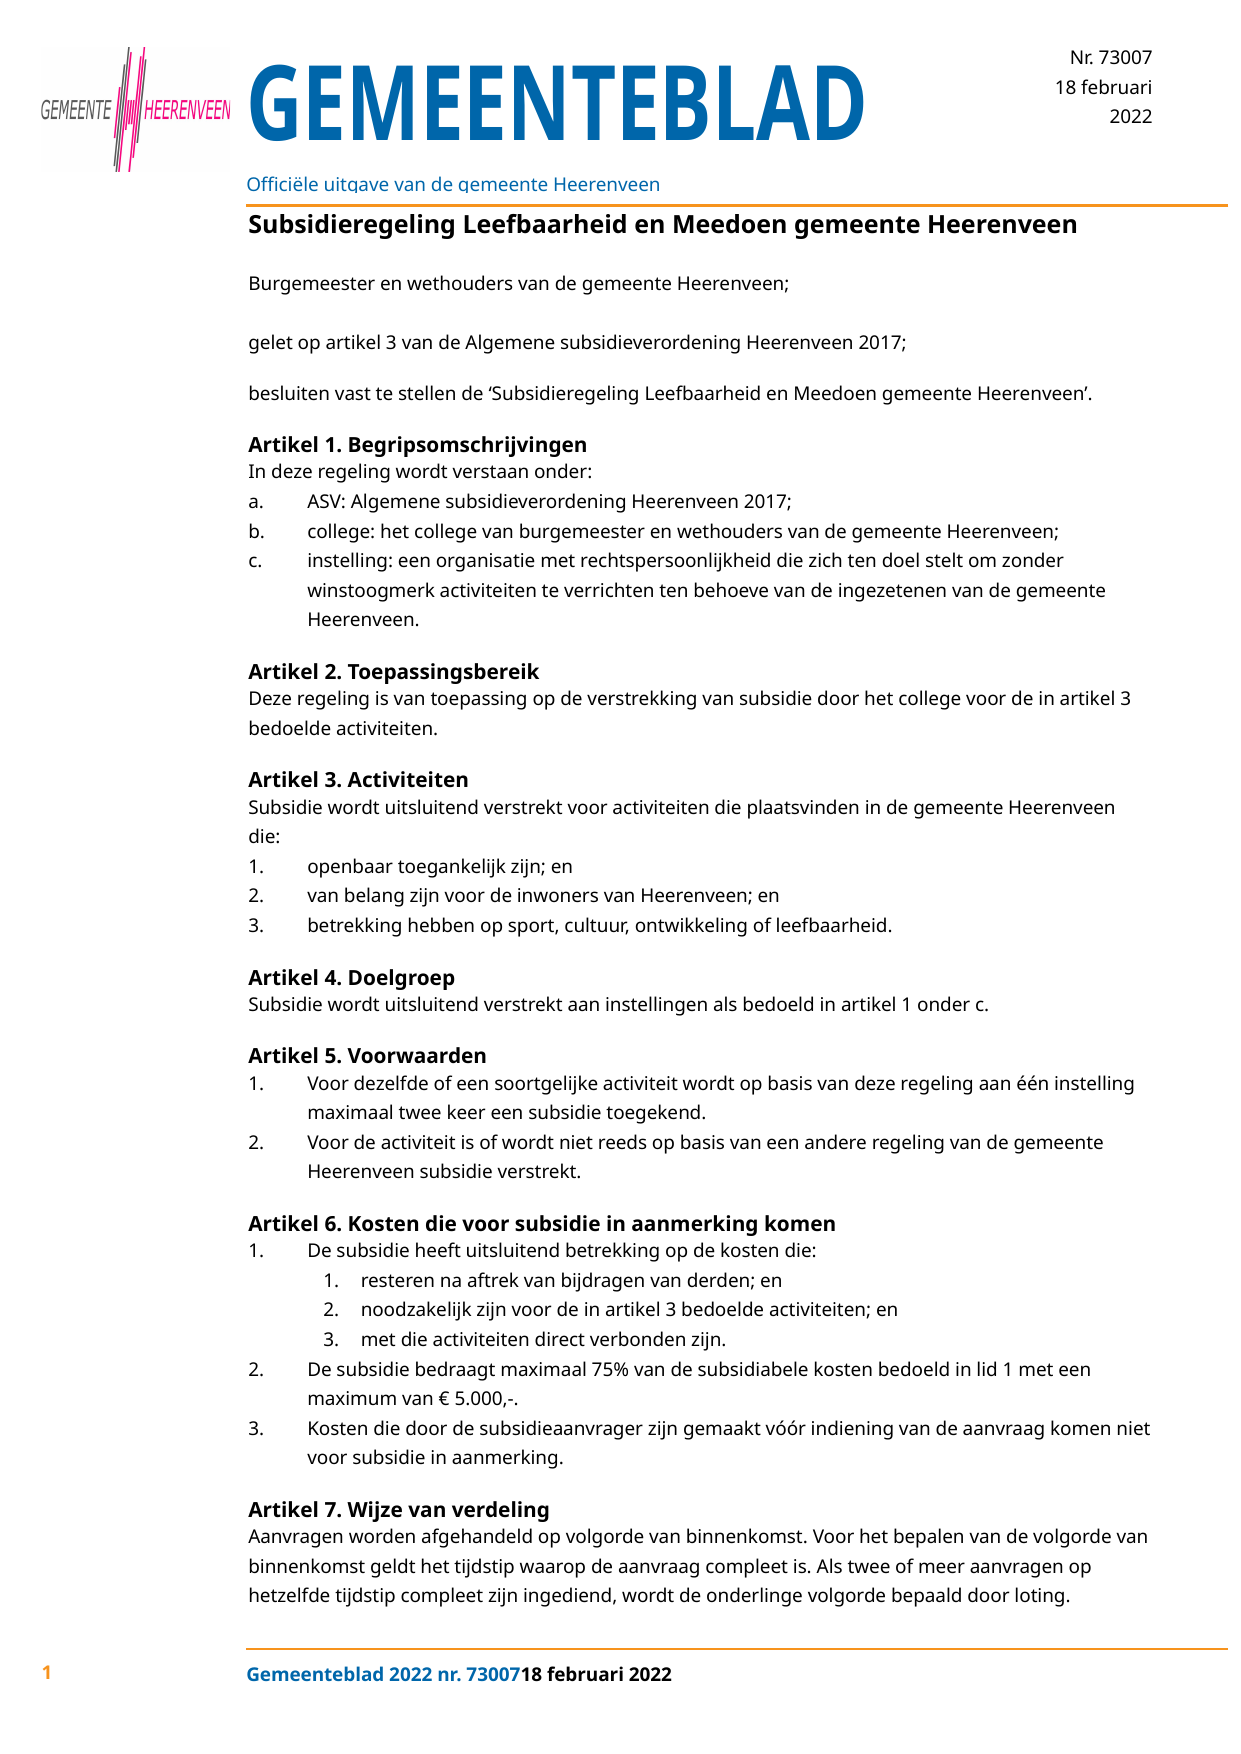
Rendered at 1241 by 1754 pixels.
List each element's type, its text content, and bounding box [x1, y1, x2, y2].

list instelling: een organisatie met rechtspersoonlijkheid die zich ten doel stelt om zonder winstoogmerk activiteiten te verrichten ten behoeve van de ingezetenen van de gemeente Heerenveen. [248, 547, 1152, 632]
text Subsidie wordt uitsluitend verstrekt voor activiteiten die plaatsvinden in de gemeente Heerenveen die: [248, 794, 1152, 849]
text besluiten vast te stellen de ‘Subsidieregeling Leefbaarheid en Meedoen gemeente Heerenveen’. [248, 380, 1152, 406]
picture [41, 47, 231, 172]
text Deze regeling is van toepassing op de verstrekking van subsidie door het college voor de in artikel 3 bedoelde activiteiten. [248, 685, 1152, 741]
text Subsidie wordt uitsluitend verstrekt aan instellingen als bedoeld in artikel 1 onder c. [248, 991, 1152, 1017]
list ASV: Algemene subsidieverordening Heerenveen 2017; [248, 488, 1152, 514]
list college: het college van burgemeester en wethouders van de gemeente Heerenveen; [248, 518, 1152, 543]
text Aanvragen worden afgehandeld op volgorde van binnenkomst. Voor het bepalen van de volgorde van binnenkomst geldt het tijdstip waarop de aanvraag compleet is. Als twee of meer aanvragen op hetzelfde tijdstip compleet zijn ingediend, wordt de onderlinge volgorde bepaald door loting. [248, 1523, 1152, 1608]
text Artikel 6. Kosten die voor subsidie in aanmerking komen [248, 1209, 1152, 1237]
text Burgemeester en wethouders van de gemeente Heerenveen; [248, 270, 1152, 296]
text Artikel 3. Activiteiten [248, 765, 1152, 794]
list Voor de activiteit is of wordt niet reeds op basis van een andere regeling van de gemeente Heerenveen subsidie verstrekt. [248, 1129, 1152, 1184]
text Artikel 7. Wijze van verdeling [248, 1495, 1152, 1523]
list De subsidie heeft uitsluitend betrekking op de kosten die: [248, 1237, 1152, 1263]
list Kosten die door de subsidieaanvrager zijn gemaakt vóór indiening van de aanvraag komen niet voor subsidie in aanmerking. [248, 1415, 1152, 1470]
text Artikel 1. Begripsomschrijvingen [248, 430, 1152, 459]
list noodzakelijk zijn voor de in artikel 3 bedoelde activiteiten; en [323, 1297, 1152, 1322]
list resteren na aftrek van bijdragen van derden; en [323, 1267, 1152, 1293]
list van belang zijn voor de inwoners van Heerenveen; en [248, 883, 1152, 908]
list met die activiteiten direct verbonden zijn. [323, 1326, 1152, 1352]
text Subsidieregeling Leefbaarheid en Meedoen gemeente Heerenveen [248, 207, 1152, 241]
text gelet op artikel 3 van de Algemene subsidieverordening Heerenveen 2017; [248, 329, 1152, 355]
text Artikel 2. Toepassingsbereik [248, 657, 1152, 685]
list Voor dezelfde of een soortgelijke activiteit wordt op basis van deze regeling aan één instelling maximaal twee keer een subsidie toegekend. [248, 1070, 1152, 1125]
list openbaar toegankelijk zijn; en [248, 853, 1152, 879]
text Artikel 4. Doelgroep [248, 963, 1152, 991]
list betrekking hebben op sport, cultuur, ontwikkeling of leefbaarheid. [248, 912, 1152, 938]
text In deze regeling wordt verstaan onder: [248, 459, 1152, 484]
text Artikel 5. Voorwaarden [248, 1041, 1152, 1070]
list De subsidie bedraagt maximaal 75% van de subsidiabele kosten bedoeld in lid 1 met een maximum van € 5.000,-. [248, 1356, 1152, 1411]
